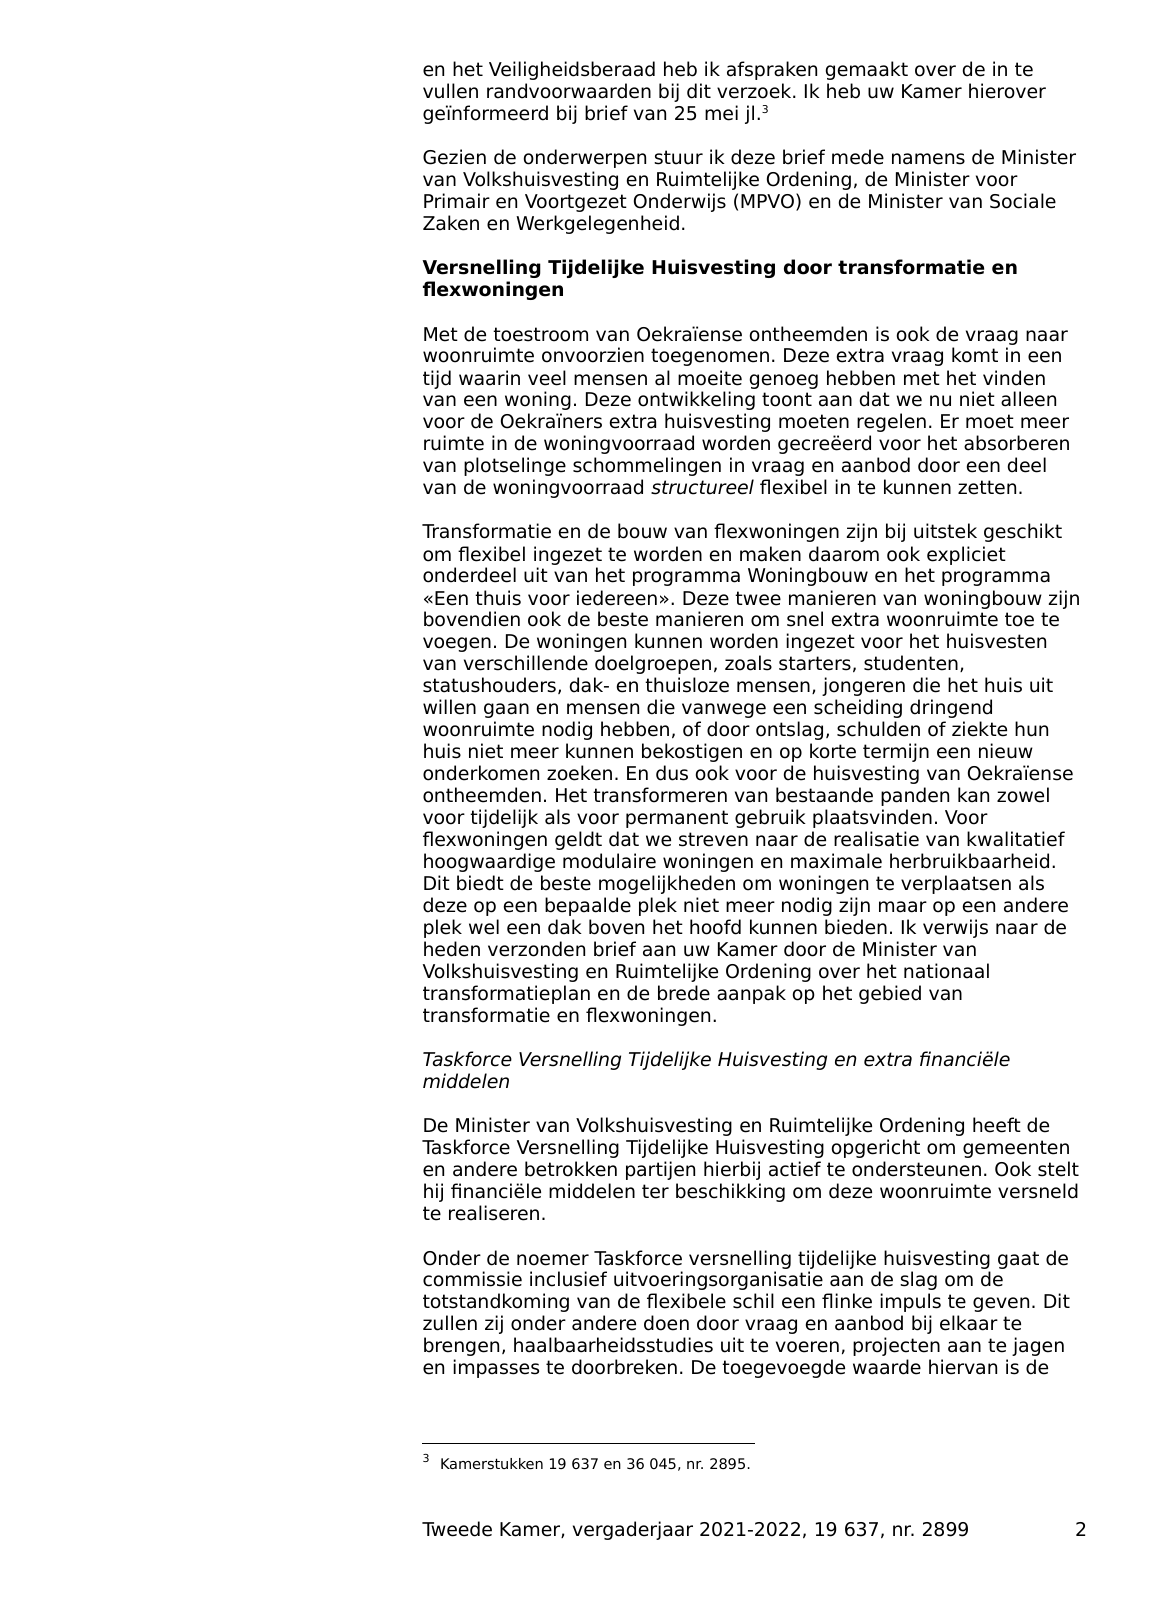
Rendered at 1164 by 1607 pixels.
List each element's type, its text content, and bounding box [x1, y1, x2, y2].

text Met de toestroom van Oekraïense ontheemden is ook de vraag naar woonruimte onvoorzien toegenomen. Deze extra vraag komt in een tijd waarin veel mensen al moeite genoeg hebben met het vinden van een woning. Deze ontwikkeling toont aan dat we nu niet alleen voor de Oekraïners extra huisvesting moeten regelen. Er moet meer ruimte in de woningvoorraad worden gecreëerd voor het absorberen van plotselinge schommelingen in vraag en aanbod door een deel van de woningvoorraad structureel flexibel in te kunnen zetten. [422, 323, 1087, 499]
text Gezien de onderwerpen stuur ik deze brief mede namens de Minister van Volkshuisvesting en Ruimtelijke Ordening, de Minister voor Primair en Voortgezet Onderwijs (MPVO) en de Minister van Sociale Zaken en Werkgelegenheid. [422, 147, 1087, 235]
text Transformatie en de bouw van flexwoningen zijn bij uitstek geschikt om flexibel ingezet te worden en maken daarom ook expliciet onderdeel uit van het programma Woningbouw en het programma «Een thuis voor iedereen». Deze twee manieren van woningbouw zijn bovendien ook de beste manieren om snel extra woonruimte toe te voegen. De woningen kunnen worden ingezet voor het huisvesten van verschillende doelgroepen, zoals starters, studenten, statushouders, dak- en thuisloze mensen, jongeren die het huis uit willen gaan en mensen die vanwege een scheiding dringend woonruimte nodig hebben, of door ontslag, schulden of ziekte hun huis niet meer kunnen bekostigen en op korte termijn een nieuw onderkomen zoeken. En dus ook voor de huisvesting van Oekraïense ontheemden. Het transformeren van bestaande panden kan zowel voor tijdelijk als voor permanent gebruik plaatsvinden. Voor flexwoningen geldt dat we streven naar de realisatie van kwalitatief hoogwaardige modulaire woningen en maximale herbruikbaarheid. Dit biedt de beste mogelijkheden om woningen te verplaatsen als deze op een bepaalde plek niet meer nodig zijn maar op een andere plek wel een dak boven het hoofd kunnen bieden. Ik verwijs naar de heden verzonden brief aan uw Kamer door de Minister van Volkshuisvesting en Ruimtelijke Ordening over het nationaal transformatieplan en de brede aanpak op het gebied van transformatie en flexwoningen. [422, 521, 1087, 1027]
text Onder de noemer Taskforce versnelling tijdelijke huisvesting gaat de commissie inclusief uitvoeringsorganisatie aan de slag om de totstandkoming van de flexibele schil een flinke impuls te geven. Dit zullen zij onder andere doen door vraag en aanbod bij elkaar te brengen, haalbaarheidsstudies uit te voeren, projecten aan te jagen en impasses te doorbreken. De toegevoegde waarde hiervan is de [422, 1247, 1087, 1379]
text Kamerstukken 19 637 en 36 045, nr. 2895. [422, 1452, 1087, 1474]
text De Minister van Volkshuisvesting en Ruimtelijke Ordening heeft de Taskforce Versnelling Tijdelijke Huisvesting opgericht om gemeenten en andere betrokken partijen hierbij actief te ondersteunen. Ook stelt hij financiële middelen ter beschikking om deze woonruimte versneld te realiseren. [422, 1115, 1087, 1225]
subtitle Versnelling Tijdelijke Huisvesting door transformatie en flexwoningen [422, 257, 1087, 301]
text en het Veiligheidsberaad heb ik afspraken gemaakt over de in te vullen randvoorwaarden bij dit verzoek. Ik heb uw Kamer hierover geïnformeerd bij brief van 25 mei jl. [422, 59, 1087, 125]
subtitle Taskforce Versnelling Tijdelijke Huisvesting en extra financiële middelen [422, 1049, 1087, 1093]
